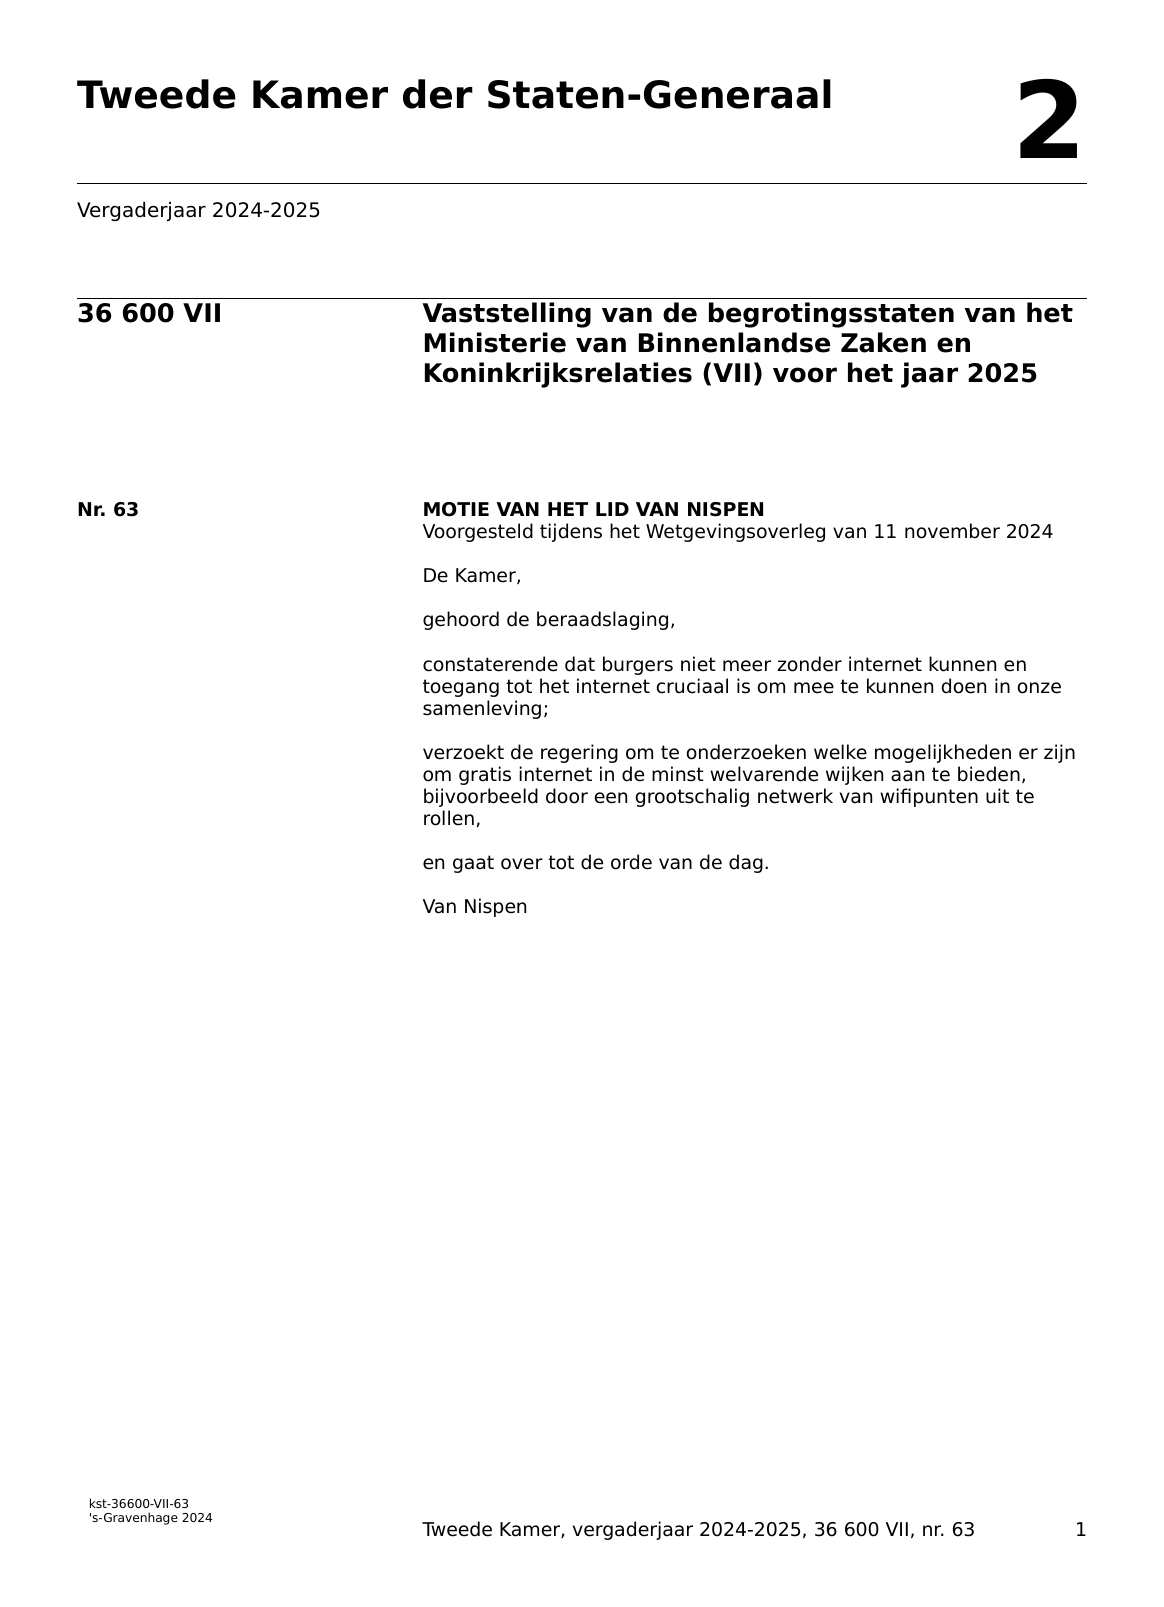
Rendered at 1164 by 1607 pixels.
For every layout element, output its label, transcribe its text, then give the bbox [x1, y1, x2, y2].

text kst-36600-VII-63 [88, 1497, 323, 1511]
text gehoord de beraadslaging, [422, 609, 1087, 631]
text De Kamer, [422, 565, 1087, 587]
subtitle Nr. 63 MOTIE VAN HET LID VAN NISPEN [77, 499, 1087, 521]
text en gaat over tot de orde van de dag. [422, 852, 1087, 874]
table_header 2 [886, 59, 1087, 183]
text Van Nispen [422, 896, 1087, 918]
subtitle 36 600 VII Vaststelling van de begrotingsstaten van het Ministerie van Binnenlandse Zaken en Koninkrijksrelaties (VII) voor het jaar 2025 [77, 299, 1087, 388]
text constaterende dat burgers niet meer zonder internet kunnen en toegang tot het internet cruciaal is om mee te kunnen doen in onze samenleving; [422, 653, 1087, 719]
text verzoekt de regering om te onderzoeken welke mogelijkheden er zijn om gratis internet in de minst welvarende wijken aan te bieden, bijvoorbeeld door een grootschalig netwerk van wifipunten uit te rollen, [422, 742, 1087, 829]
table_cell Vergaderjaar 2024-2025 [77, 184, 1087, 298]
text Voorgesteld tijdens het Wetgevingsoverleg van 11 november 2024 [422, 521, 1087, 543]
table_header Tweede Kamer der Staten-Generaal [77, 59, 886, 183]
text 's-Gravenhage 2024 [88, 1511, 323, 1525]
